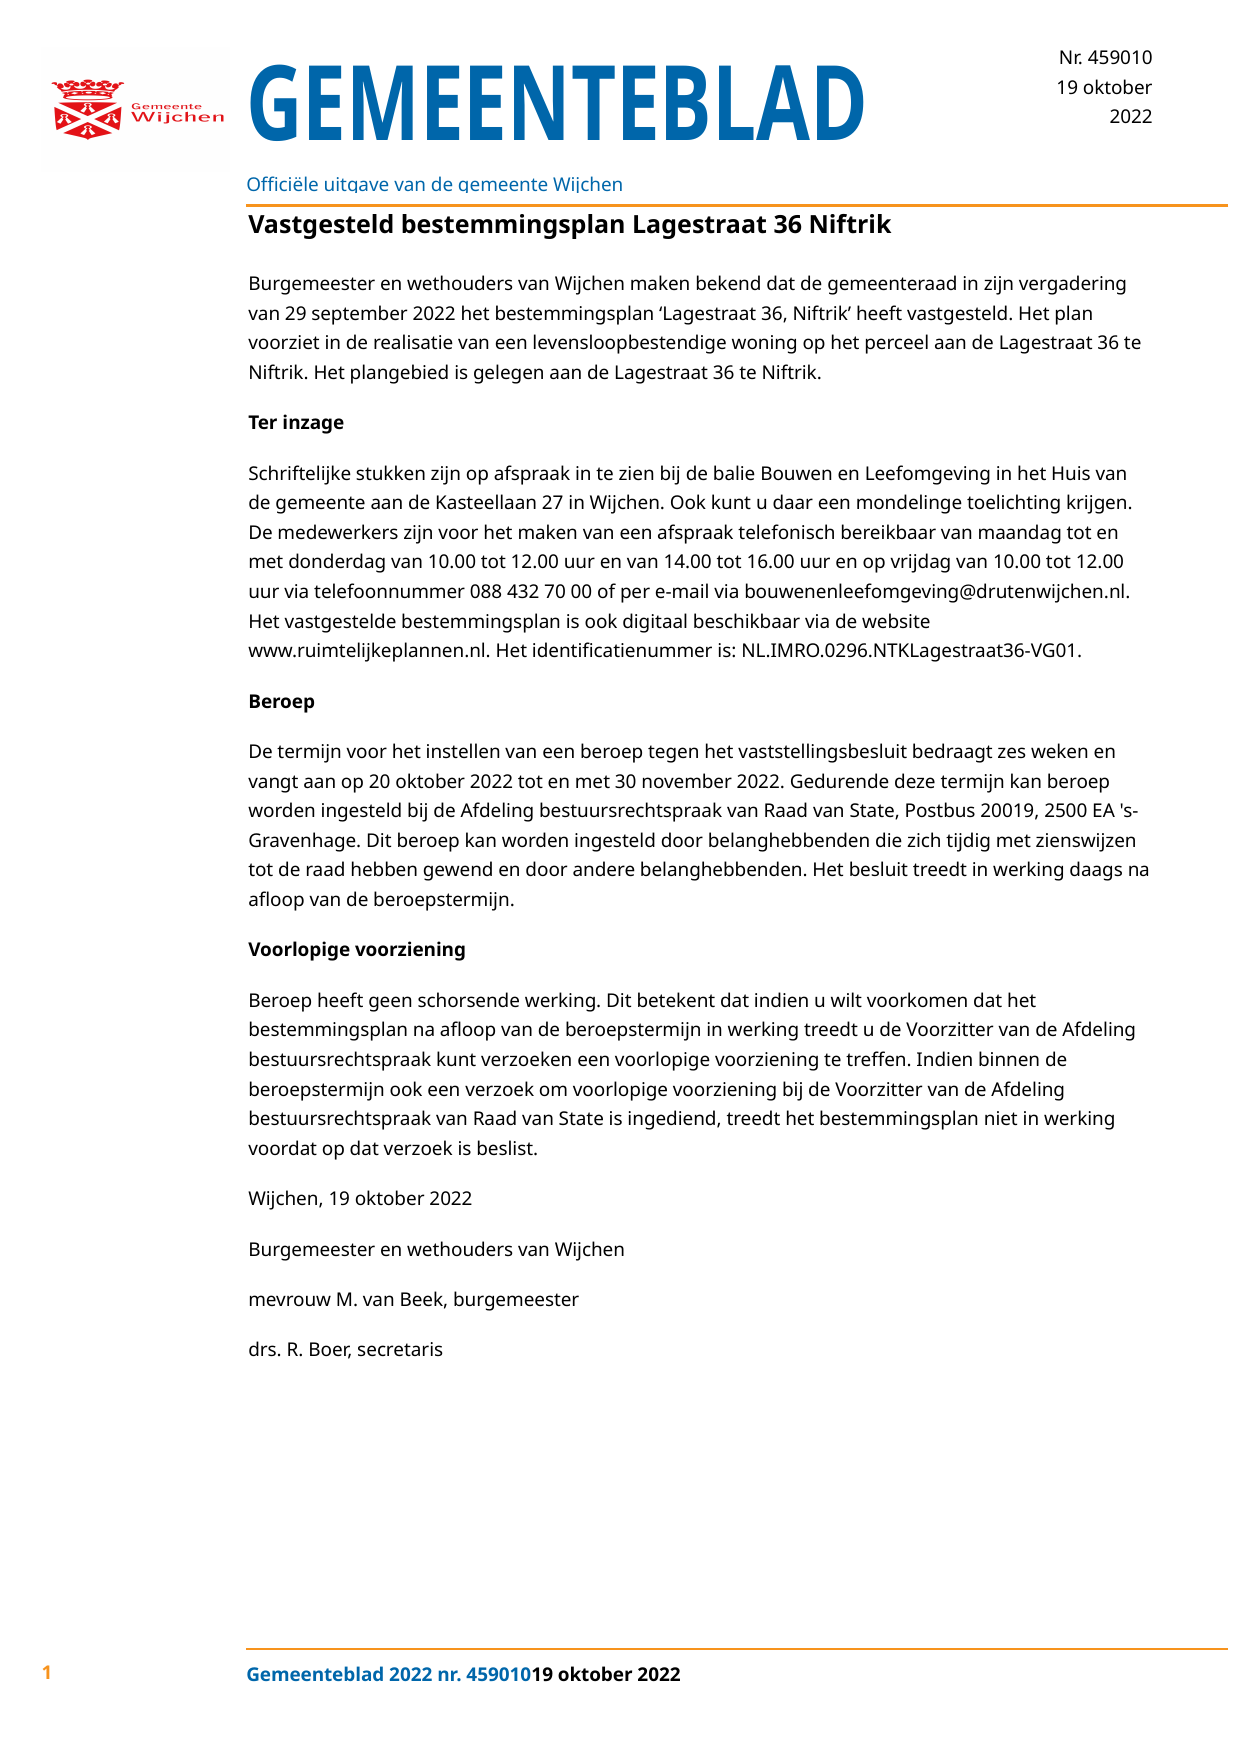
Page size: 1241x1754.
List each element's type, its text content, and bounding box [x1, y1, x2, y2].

text Burgemeester en wethouders van Wijchen maken bekend dat de gemeenteraad in zijn vergadering van 29 september 2022 het bestemmingsplan ‘Lagestraat 36, Niftrik’ heeft vastgesteld. Het plan voorziet in de realisatie van een levensloopbestendige woning op het perceel aan de Lagestraat 36 te Niftrik. Het plangebied is gelegen aan de Lagestraat 36 te Niftrik. [248, 270, 1152, 385]
text mevrouw M. van Beek, burgemeester [248, 1286, 1152, 1312]
text Vastgesteld bestemmingsplan Lagestraat 36 Niftrik [248, 207, 1152, 241]
text drs. R. Boer, secretaris [248, 1337, 1152, 1362]
text Burgemeester en wethouders van Wijchen [248, 1236, 1152, 1261]
text De termijn voor het instellen van een beroep tegen het vaststellingsbesluit bedraagt zes weken en vangt aan op 20 oktober 2022 tot en met 30 november 2022. Gedurende deze termijn kan beroep worden ingesteld bij de Afdeling bestuursrechtspraak van Raad van State, Postbus 20019, 2500 EA 's-Gravenhage. Dit beroep kan worden ingesteld door belanghebbenden die zich tijdig met zienswijzen tot de raad hebben gewend en door andere belanghebbenden. Het besluit treedt in werking daags na afloop van de beroepstermijn. [248, 738, 1152, 912]
picture [41, 47, 231, 172]
text Voorlopige voorziening [248, 937, 1152, 962]
text Beroep heeft geen schorsende werking. Dit betekent dat indien u wilt voorkomen dat het bestemmingsplan na afloop van de beroepstermijn in werking treedt u de Voorzitter van de Afdeling bestuursrechtspraak kunt verzoeken een voorlopige voorziening te treffen. Indien binnen de beroepstermijn ook een verzoek om voorlopige voorziening bij de Voorzitter van de Afdeling bestuursrechtspraak van Raad van State is ingediend, treedt het bestemmingsplan niet in werking voordat op dat verzoek is beslist. [248, 987, 1152, 1161]
text Beroep [248, 688, 1152, 713]
text Schriftelijke stukken zijn op afspraak in te zien bij de balie Bouwen en Leefomgeving in het Huis van de gemeente aan de Kasteellaan 27 in Wijchen. Ook kunt u daar een mondelinge toelichting krijgen. De medewerkers zijn voor het maken van een afspraak telefonisch bereikbaar van maandag tot en met donderdag van 10.00 tot 12.00 uur en van 14.00 tot 16.00 uur en op vrijdag van 10.00 tot 12.00 uur via telefoonnummer 088 432 70 00 of per e-mail via bouwenenleefomgeving@drutenwijchen.nl. Het vastgestelde bestemmingsplan is ook digitaal beschikbaar via de website www.ruimtelijkeplannen.nl. Het identificatienummer is: NL.IMRO.0296.NTKLagestraat36-VG01. [248, 460, 1152, 663]
text Wijchen, 19 oktober 2022 [248, 1185, 1152, 1211]
text Ter inzage [248, 409, 1152, 435]
